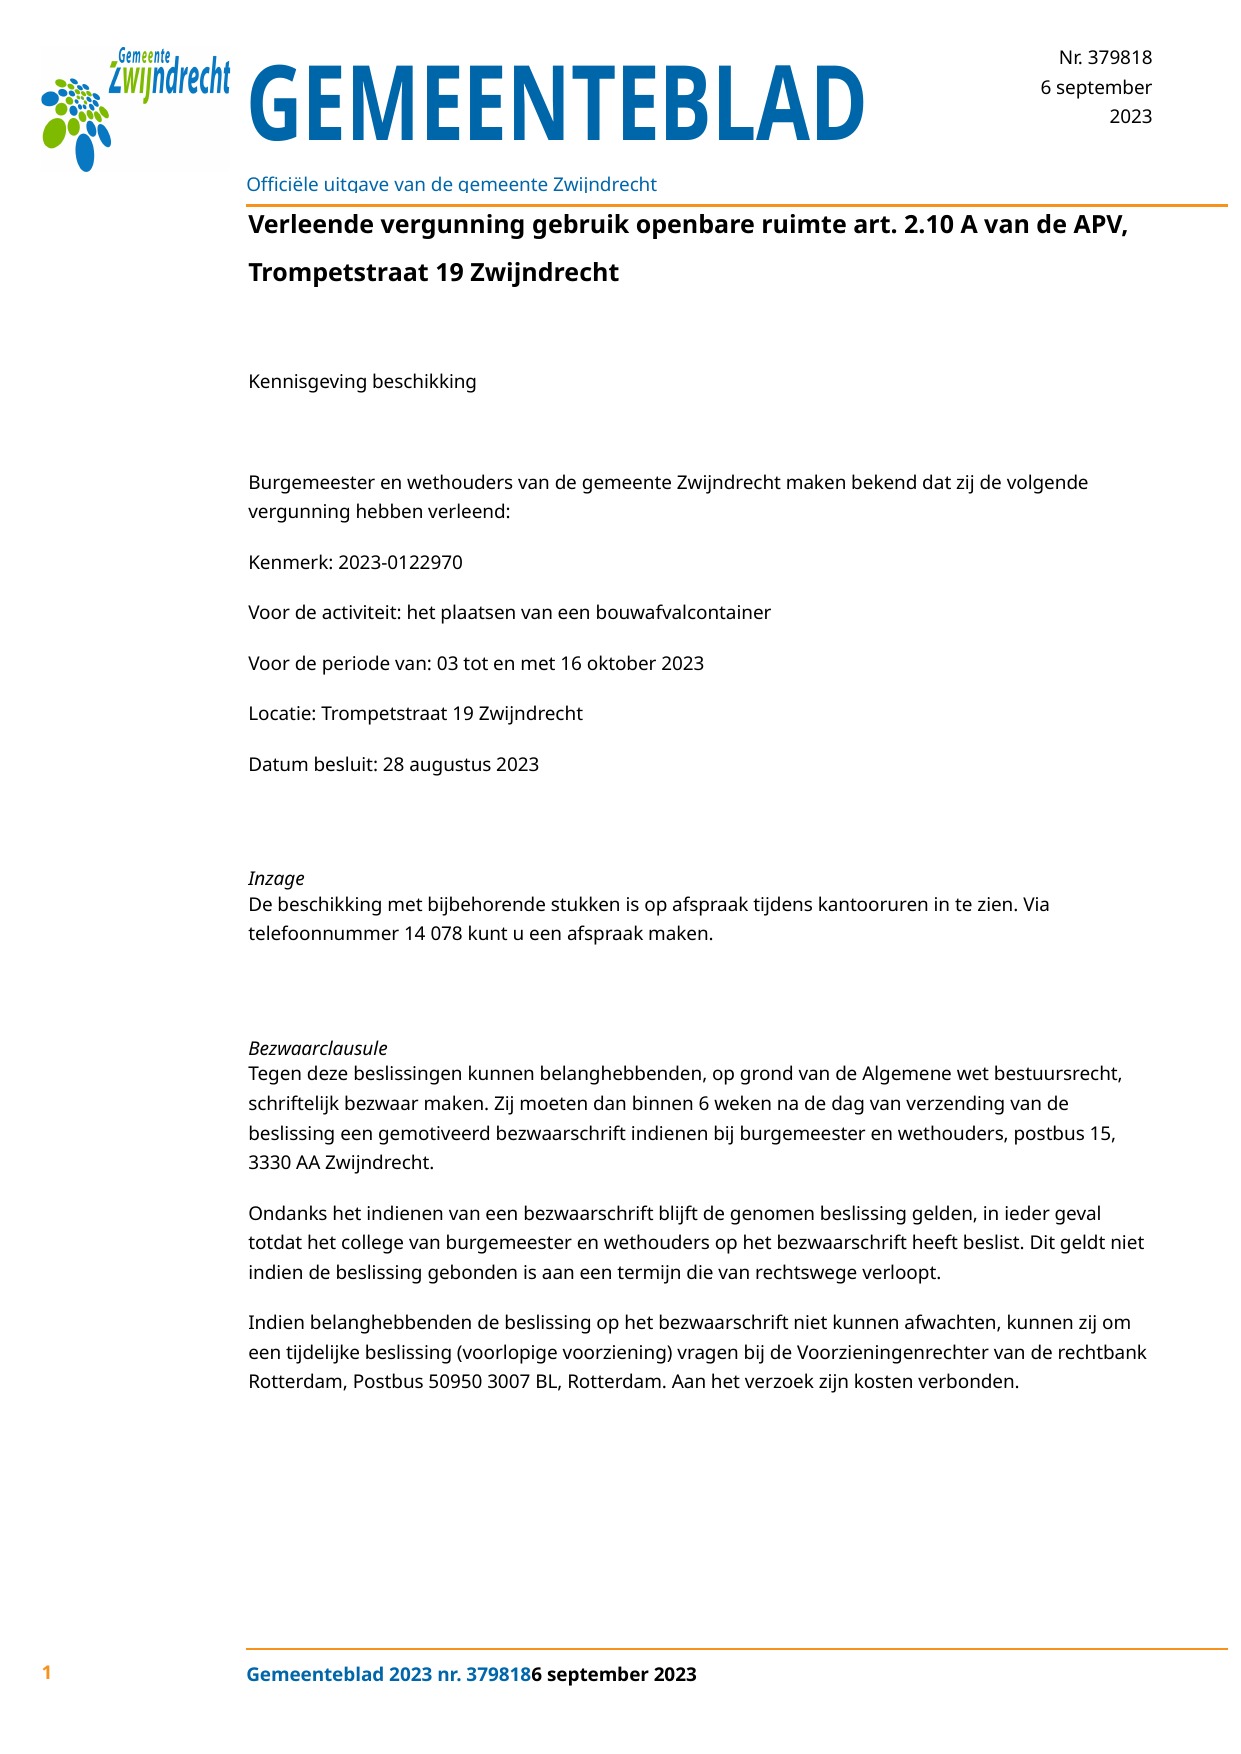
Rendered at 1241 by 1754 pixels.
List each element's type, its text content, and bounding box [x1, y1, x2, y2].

text Voor de activiteit: het plaatsen van een bouwafvalcontainer [248, 599, 1152, 625]
text De beschikking met bijbehorende stukken is op afspraak tijdens kantooruren in te zien. Via telefoonnummer 14 078 kunt u een afspraak maken. [248, 891, 1152, 946]
text Inzage [248, 865, 1152, 891]
text Kenmerk: 2023-0122970 [248, 549, 1152, 575]
text Locatie: Trompetstraat 19 Zwijndrecht [248, 700, 1152, 726]
text Datum besluit: 28 augustus 2023 [248, 751, 1152, 777]
text Voor de periode van: 03 tot en met 16 oktober 2023 [248, 650, 1152, 676]
text Verleende vergunning gebruik openbare ruimte art. 2.10 A van de APV, Trompetstraat 19 Zwijndrecht [248, 207, 1152, 288]
text Indien belanghebbenden de beslissing op het bezwaarschrift niet kunnen afwachten, kunnen zij om een tijdelijke beslissing (voorlopige voorziening) vragen bij de Voorzieningenrechter van de rechtbank Rotterdam, Postbus 50950 3007 BL, Rotterdam. Aan het verzoek zijn kosten verbonden. [248, 1309, 1152, 1394]
text Tegen deze beslissingen kunnen belanghebbenden, op grond van de Algemene wet bestuursrecht, schriftelijk bezwaar maken. Zij moeten dan binnen 6 weken na de dag van verzending van de beslissing een gemotiveerd bezwaarschrift indienen bij burgemeester en wethouders, postbus 15, 3330 AA Zwijndrecht. [248, 1061, 1152, 1175]
text Burgemeester en wethouders van de gemeente Zwijndrecht maken bekend dat zij de volgende vergunning hebben verleend: [248, 469, 1152, 524]
text Kennisgeving beschikking [248, 368, 1152, 394]
text Bezwaarclausule [248, 1035, 1152, 1061]
picture [41, 47, 231, 172]
text Ondanks het indienen van een bezwaarschrift blijft de genomen beslissing gelden, in ieder geval totdat het college van burgemeester en wethouders op het bezwaarschrift heeft beslist. Dit geldt niet indien de beslissing gebonden is aan een termijn die van rechtswege verloopt. [248, 1200, 1152, 1285]
